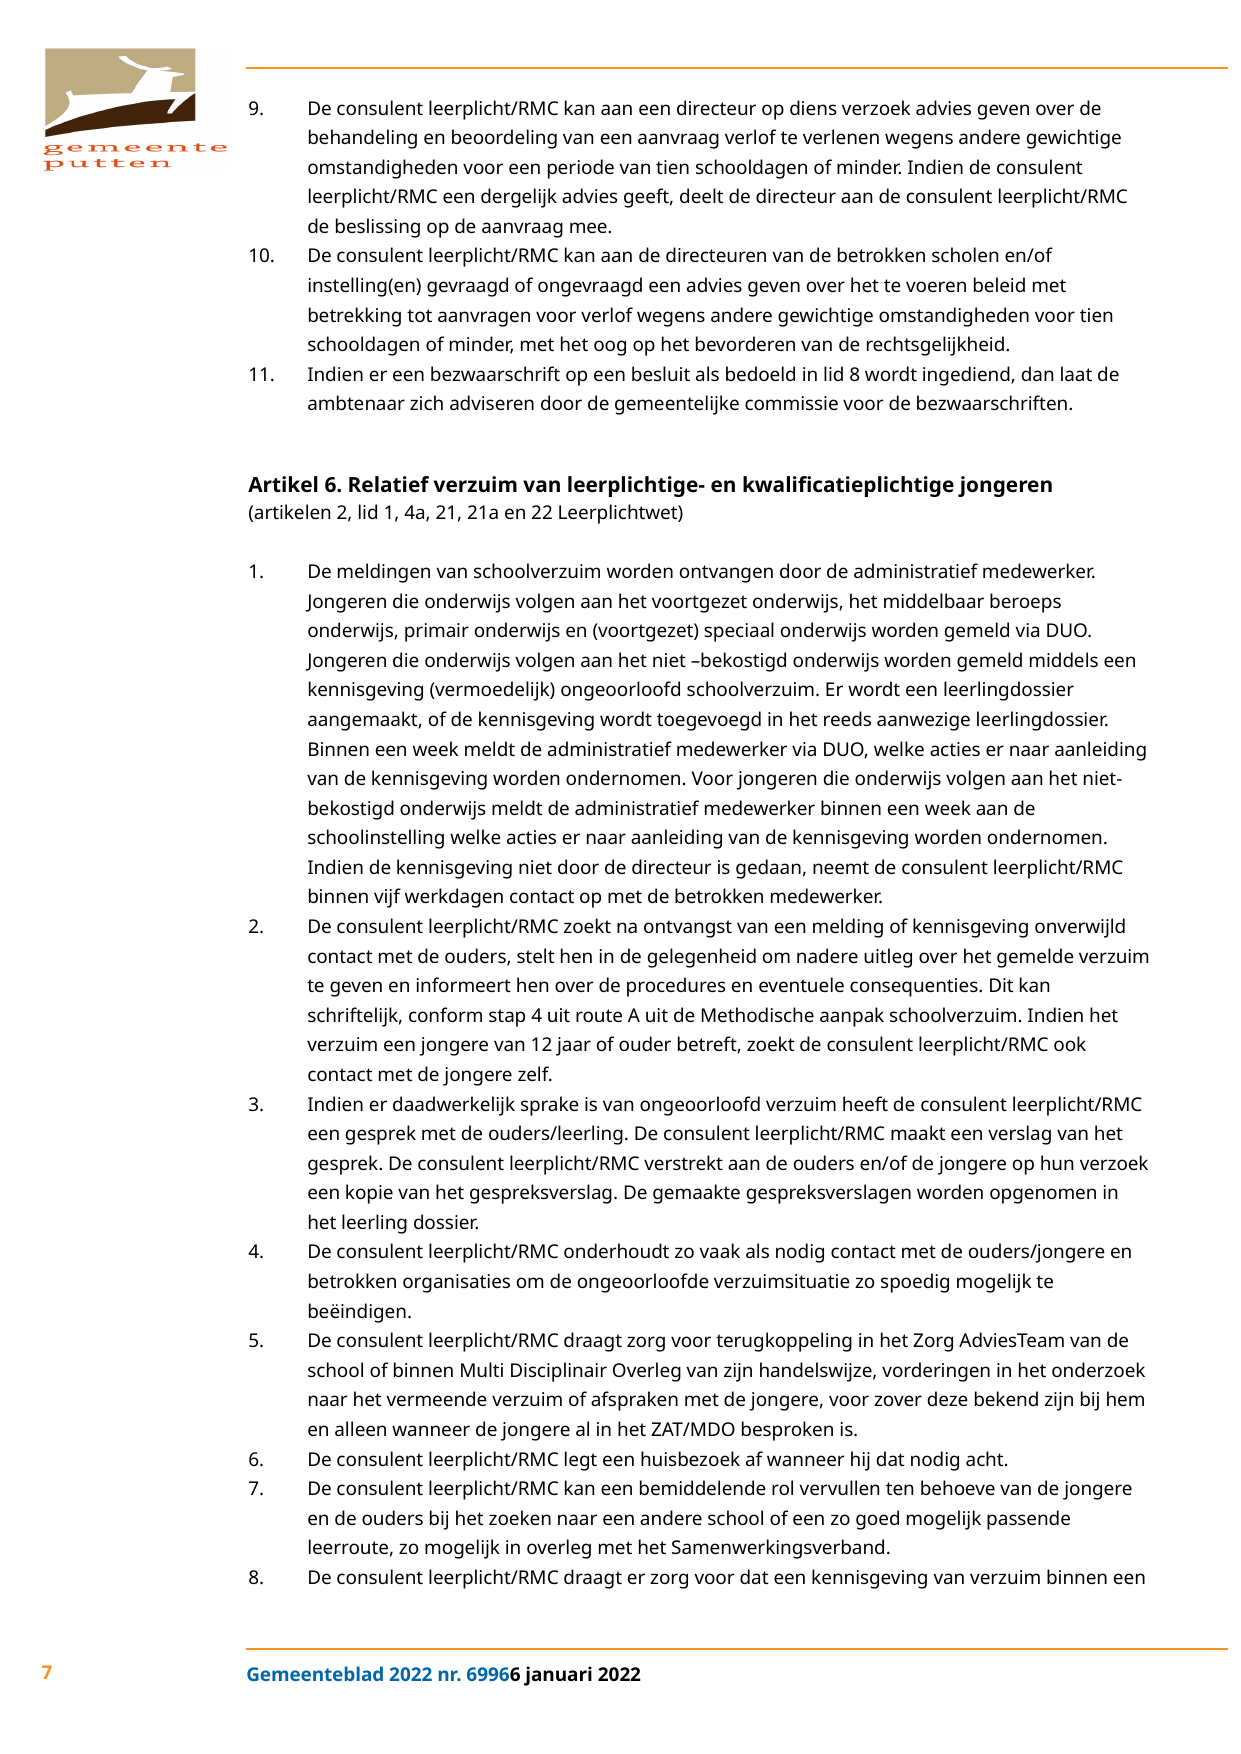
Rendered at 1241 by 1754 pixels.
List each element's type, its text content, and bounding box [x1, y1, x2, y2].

text Artikel 6. Relatief verzuim van leerplichtige- en kwalificatieplichtige jongeren [248, 471, 1152, 499]
list De consulent leerplicht/RMC draagt er zorg voor dat een kennisgeving van verzuim binnen een [248, 1564, 1152, 1590]
list De meldingen van schoolverzuim worden ontvangen door de administratief medewerker. Jongeren die onderwijs volgen aan het voortgezet onderwijs, het middelbaar beroeps onderwijs, primair onderwijs en (voortgezet) speciaal onderwijs worden gemeld via DUO. Jongeren die onderwijs volgen aan het niet –bekostigd onderwijs worden gemeld middels een kennisgeving (vermoedelijk) ongeoorloofd schoolverzuim. Er wordt een leerlingdossier aangemaakt, of de kennisgeving wordt toegevoegd in het reeds aanwezige leerlingdossier. [248, 558, 1152, 732]
list De consulent leerplicht/RMC onderhoudt zo vaak als nodig contact met de ouders/jongere en betrokken organisaties om de ongeoorloofde verzuimsituatie zo spoedig mogelijk te beëindigen. [248, 1239, 1152, 1323]
list Indien er daadwerkelijk sprake is van ongeoorloofd verzuim heeft de consulent leerplicht/RMC een gesprek met de ouders/leerling. De consulent leerplicht/RMC maakt een verslag van het gesprek. De consulent leerplicht/RMC verstrekt aan de ouders en/of de jongere op hun verzoek een kopie van het gespreksverslag. De gemaakte gespreksverslagen worden opgenomen in het leerling dossier. [248, 1091, 1152, 1235]
text (artikelen 2, lid 1, 4a, 21, 21a en 22 Leerplichtwet) [248, 499, 1152, 525]
picture [41, 47, 231, 172]
list De consulent leerplicht/RMC kan aan een directeur op diens verzoek advies geven over de behandeling en beoordeling van een aanvraag verlof te verlenen wegens andere gewichtige omstandigheden voor een periode van tien schooldagen of minder. Indien de consulent leerplicht/RMC een dergelijk advies geeft, deelt de directeur aan de consulent leerplicht/RMC de beslissing op de aanvraag mee. [248, 95, 1152, 239]
list De consulent leerplicht/RMC draagt zorg voor terugkoppeling in het Zorg AdviesTeam van de school of binnen Multi Disciplinair Overleg van zijn handelswijze, vorderingen in het onderzoek naar het vermeende verzuim of afspraken met de jongere, voor zover deze bekend zijn bij hem en alleen wanneer de jongere al in het ZAT/MDO besproken is. [248, 1327, 1152, 1442]
list Indien er een bezwaarschrift op een besluit als bedoeld in lid 8 wordt ingediend, dan laat de ambtenaar zich adviseren door de gemeentelijke commissie voor de bezwaarschriften. [248, 361, 1152, 416]
list De consulent leerplicht/RMC legt een huisbezoek af wanneer hij dat nodig acht. [248, 1446, 1152, 1471]
list De consulent leerplicht/RMC zoekt na ontvangst van een melding of kennisgeving onverwijld contact met de ouders, stelt hen in de gelegenheid om nadere uitleg over het gemelde verzuim te geven en informeert hen over de procedures en eventuele consequenties. Dit kan schriftelijk, conform stap 4 uit route A uit de Methodische aanpak schoolverzuim. Indien het verzuim een jongere van 12 jaar of ouder betreft, zoekt de consulent leerplicht/RMC ook contact met de jongere zelf. [248, 913, 1152, 1087]
list Binnen een week meldt de administratief medewerker via DUO, welke acties er naar aanleiding van de kennisgeving worden ondernomen. Voor jongeren die onderwijs volgen aan het niet-bekostigd onderwijs meldt de administratief medewerker binnen een week aan de schoolinstelling welke acties er naar aanleiding van de kennisgeving worden ondernomen. Indien de kennisgeving niet door de directeur is gedaan, neemt de consulent leerplicht/RMC binnen vijf werkdagen contact op met de betrokken medewerker. [248, 736, 1152, 909]
list De consulent leerplicht/RMC kan aan de directeuren van de betrokken scholen en/of instelling(en) gevraagd of ongevraagd een advies geven over het te voeren beleid met betrekking tot aanvragen voor verlof wegens andere gewichtige omstandigheden voor tien schooldagen of minder, met het oog op het bevorderen van de rechtsgelijkheid. [248, 243, 1152, 357]
list De consulent leerplicht/RMC kan een bemiddelende rol vervullen ten behoeve van de jongere en de ouders bij het zoeken naar een andere school of een zo goed mogelijk passende leerroute, zo mogelijk in overleg met het Samenwerkingsverband. [248, 1475, 1152, 1560]
